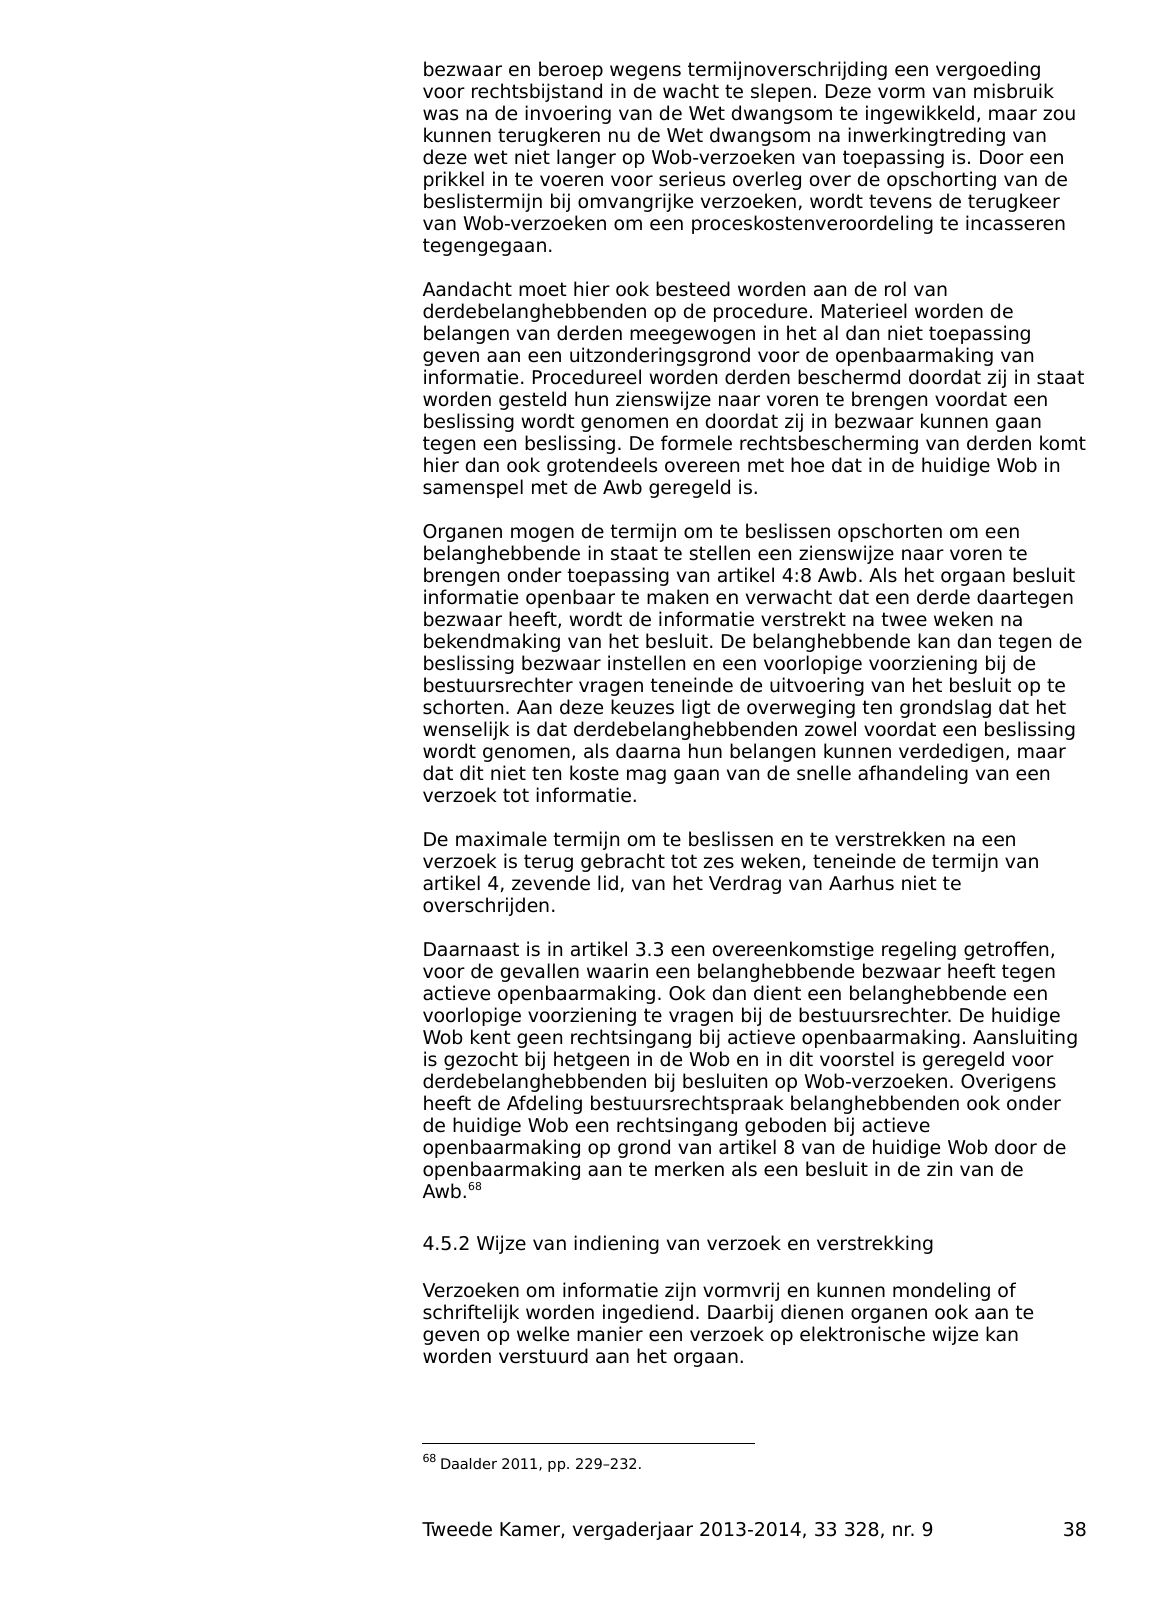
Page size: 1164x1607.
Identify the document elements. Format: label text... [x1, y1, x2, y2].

text Aandacht moet hier ook besteed worden aan de rol van derdebelanghebbenden op de procedure. Materieel worden de belangen van derden meegewogen in het al dan niet toepassing geven aan een uitzonderingsgrond voor de openbaarmaking van informatie. Procedureel worden derden beschermd doordat zij in staat worden gesteld hun zienswijze naar voren te brengen voordat een beslissing wordt genomen en doordat zij in bezwaar kunnen gaan tegen een beslissing. De formele rechtsbescherming van derden komt hier dan ook grotendeels overeen met hoe dat in de huidige Wob in samenspel met de Awb geregeld is. [422, 279, 1087, 499]
subtitle 4.5.2 Wijze van indiening van verzoek en verstrekking [422, 1233, 1087, 1255]
text Daalder 2011, pp. 229–232. [422, 1452, 1087, 1474]
text Organen mogen de termijn om te beslissen opschorten om een belanghebbende in staat te stellen een zienswijze naar voren te brengen onder toepassing van artikel 4:8 Awb. Als het orgaan besluit informatie openbaar te maken en verwacht dat een derde daartegen bezwaar heeft, wordt de informatie verstrekt na twee weken na bekendmaking van het besluit. De belanghebbende kan dan tegen de beslissing bezwaar instellen en een voorlopige voorziening bij de bestuursrechter vragen teneinde de uitvoering van het besluit op te schorten. Aan deze keuzes ligt de overweging ten grondslag dat het wenselijk is dat derdebelanghebbenden zowel voordat een beslissing wordt genomen, als daarna hun belangen kunnen verdedigen, maar dat dit niet ten koste mag gaan van de snelle afhandeling van een verzoek tot informatie. [422, 521, 1087, 807]
text Daarnaast is in artikel 3.3 een overeenkomstige regeling getroffen, voor de gevallen waarin een belanghebbende bezwaar heeft tegen actieve openbaarmaking. Ook dan dient een belanghebbende een voorlopige voorziening te vragen bij de bestuursrechter. De huidige Wob kent geen rechtsingang bij actieve openbaarmaking. Aansluiting is gezocht bij hetgeen in de Wob en in dit voorstel is geregeld voor derdebelanghebbenden bij besluiten op Wob-verzoeken. Overigens heeft de Afdeling bestuursrechtspraak belanghebbenden ook onder de huidige Wob een rechtsingang geboden bij actieve openbaarmaking op grond van artikel 8 van de huidige Wob door de openbaarmaking aan te merken als een besluit in de zin van de Awb. [422, 939, 1087, 1203]
text bezwaar en beroep wegens termijnoverschrijding een vergoeding voor rechtsbijstand in de wacht te slepen. Deze vorm van misbruik was na de invoering van de Wet dwangsom te ingewikkeld, maar zou kunnen terugkeren nu de Wet dwangsom na inwerkingtreding van deze wet niet langer op Wob-verzoeken van toepassing is. Door een prikkel in te voeren voor serieus overleg over de opschorting van de beslistermijn bij omvangrijke verzoeken, wordt tevens de terugkeer van Wob-verzoeken om een proceskostenveroordeling te incasseren tegengegaan. [422, 59, 1087, 257]
text Verzoeken om informatie zijn vormvrij en kunnen mondeling of schriftelijk worden ingediend. Daarbij dienen organen ook aan te geven op welke manier een verzoek op elektronische wijze kan worden verstuurd aan het orgaan. [422, 1280, 1087, 1368]
text De maximale termijn om te beslissen en te verstrekken na een verzoek is terug gebracht tot zes weken, teneinde de termijn van artikel 4, zevende lid, van het Verdrag van Aarhus niet te overschrijden. [422, 829, 1087, 917]
